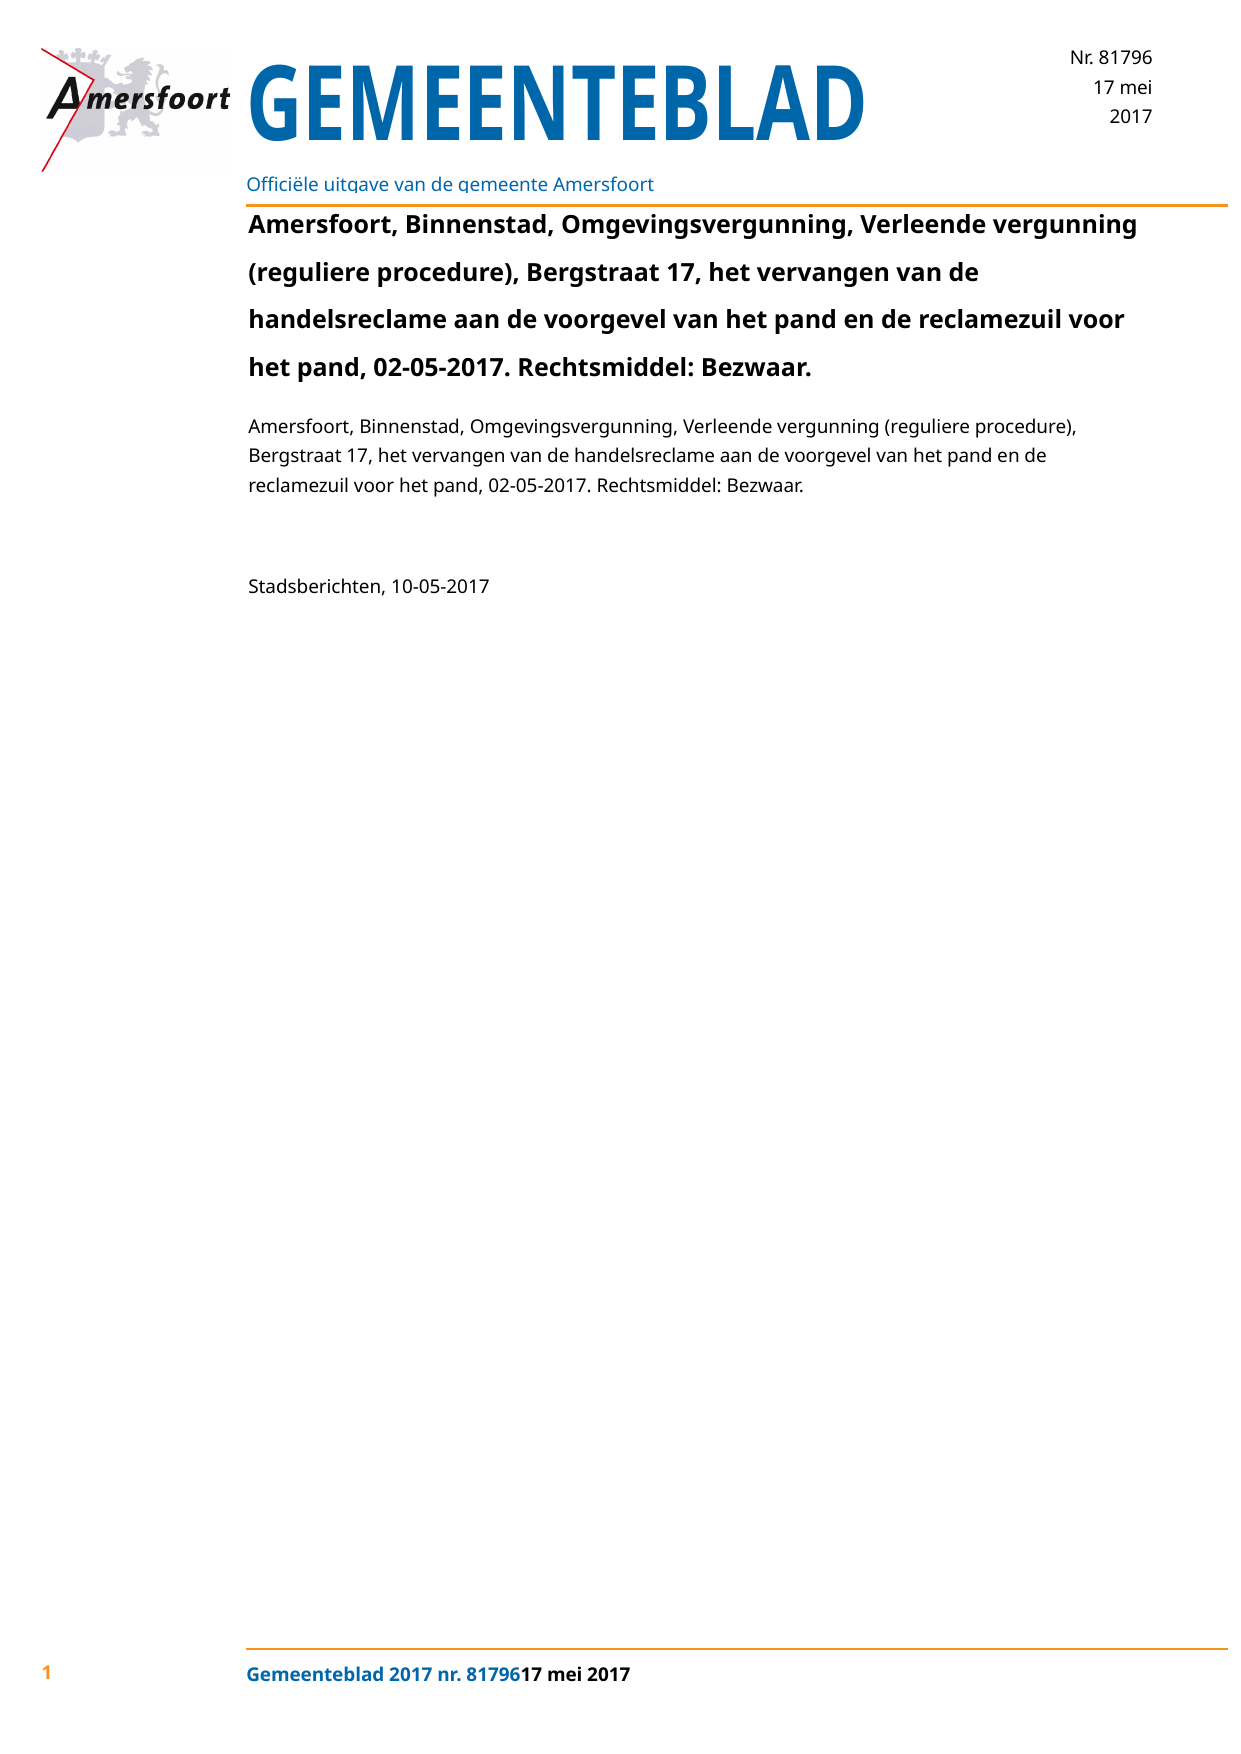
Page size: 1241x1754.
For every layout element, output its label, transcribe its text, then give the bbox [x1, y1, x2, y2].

picture [41, 47, 231, 172]
text Amersfoort, Binnenstad, Omgevingsvergunning, Verleende vergunning (reguliere procedure), Bergstraat 17, het vervangen van de handelsreclame aan de voorgevel van het pand en de reclamezuil voor het pand, 02-05-2017. Rechtsmiddel: Bezwaar. [248, 413, 1152, 498]
text Amersfoort, Binnenstad, Omgevingsvergunning, Verleende vergunning (reguliere procedure), Bergstraat 17, het vervangen van de handelsreclame aan de voorgevel van het pand en de reclamezuil voor het pand, 02-05-2017. Rechtsmiddel: Bezwaar. [248, 207, 1152, 384]
text Stadsberichten, 10-05-2017 [248, 573, 1152, 599]
